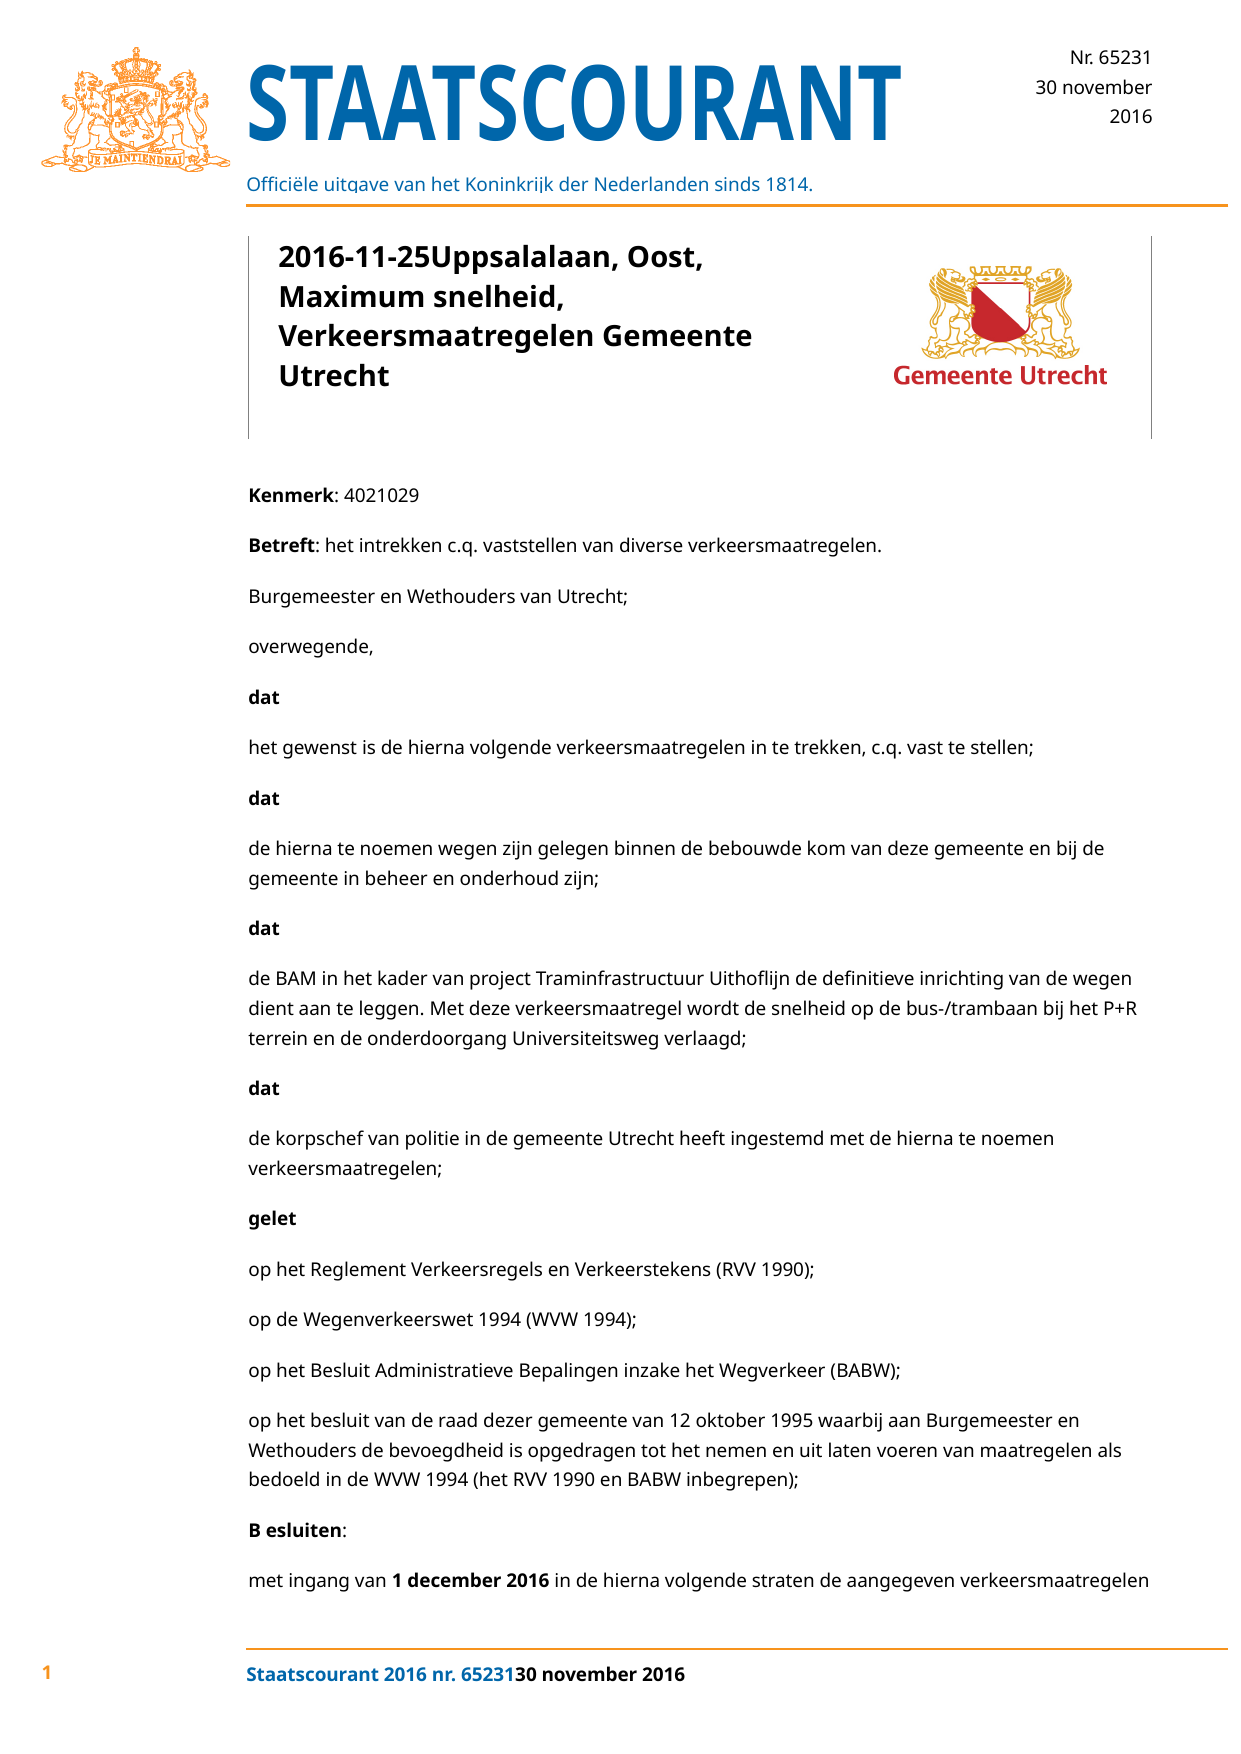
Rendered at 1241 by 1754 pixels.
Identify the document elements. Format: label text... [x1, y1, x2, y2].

text dat [248, 1075, 1152, 1101]
table_header [850, 414, 1151, 439]
text met ingang van 1 december 2016 in de hierna volgende straten de aangegeven verkeersmaatregelen [248, 1567, 1152, 1593]
table_header [850, 236, 882, 413]
table_header 2016-11-25Uppsalalaan, Oost, Maximum snelheid, Verkeersmaatregelen Gemeente Utrecht [249, 236, 850, 439]
text Betreft: het intrekken c.q. vaststellen van diverse verkeersmaatregelen. [248, 533, 1152, 558]
text op het Besluit Administratieve Bepalingen inzake het Wegverkeer (BABW); [248, 1357, 1152, 1383]
picture [41, 47, 231, 172]
text de hierna te noemen wegen zijn gelegen binnen de bebouwde kom van deze gemeente en bij de gemeente in beheer en onderhoud zijn; [248, 835, 1152, 891]
text dat [248, 785, 1152, 811]
text overwegende, [248, 633, 1152, 659]
text dat [248, 684, 1152, 710]
text dat [248, 915, 1152, 941]
text de BAM in het kader van project Traminfrastructuur Uithoflijn de definitieve inrichting van de wegen dient aan te leggen. Met deze verkeersmaatregel wordt de snelheid op de bus-/trambaan bij het P+R terrein en de onderdoorgang Universiteitsweg verlaagd; [248, 966, 1152, 1051]
text B esluiten: [248, 1517, 1152, 1543]
picture [882, 236, 1119, 414]
text op de Wegenverkeerswet 1994 (WVW 1994); [248, 1306, 1152, 1332]
text gelet [248, 1206, 1152, 1231]
text op het Reglement Verkeersregels en Verkeerstekens (RVV 1990); [248, 1256, 1152, 1282]
text de korpschef van politie in de gemeente Utrecht heeft ingestemd met de hierna te noemen verkeersmaatregelen; [248, 1126, 1152, 1181]
text Burgemeester en Wethouders van Utrecht; [248, 583, 1152, 609]
text het gewenst is de hierna volgende verkeersmaatregelen in te trekken, c.q. vast te stellen; [248, 734, 1152, 760]
text op het besluit van de raad dezer gemeente van 12 oktober 1995 waarbij aan Burgemeester en Wethouders de bevoegdheid is opgedragen tot het nemen en uit laten voeren van maatregelen als bedoeld in de WVW 1994 (het RVV 1990 en BABW inbegrepen); [248, 1407, 1152, 1492]
text Kenmerk: 4021029 [248, 482, 1152, 508]
table_header [1119, 236, 1151, 413]
